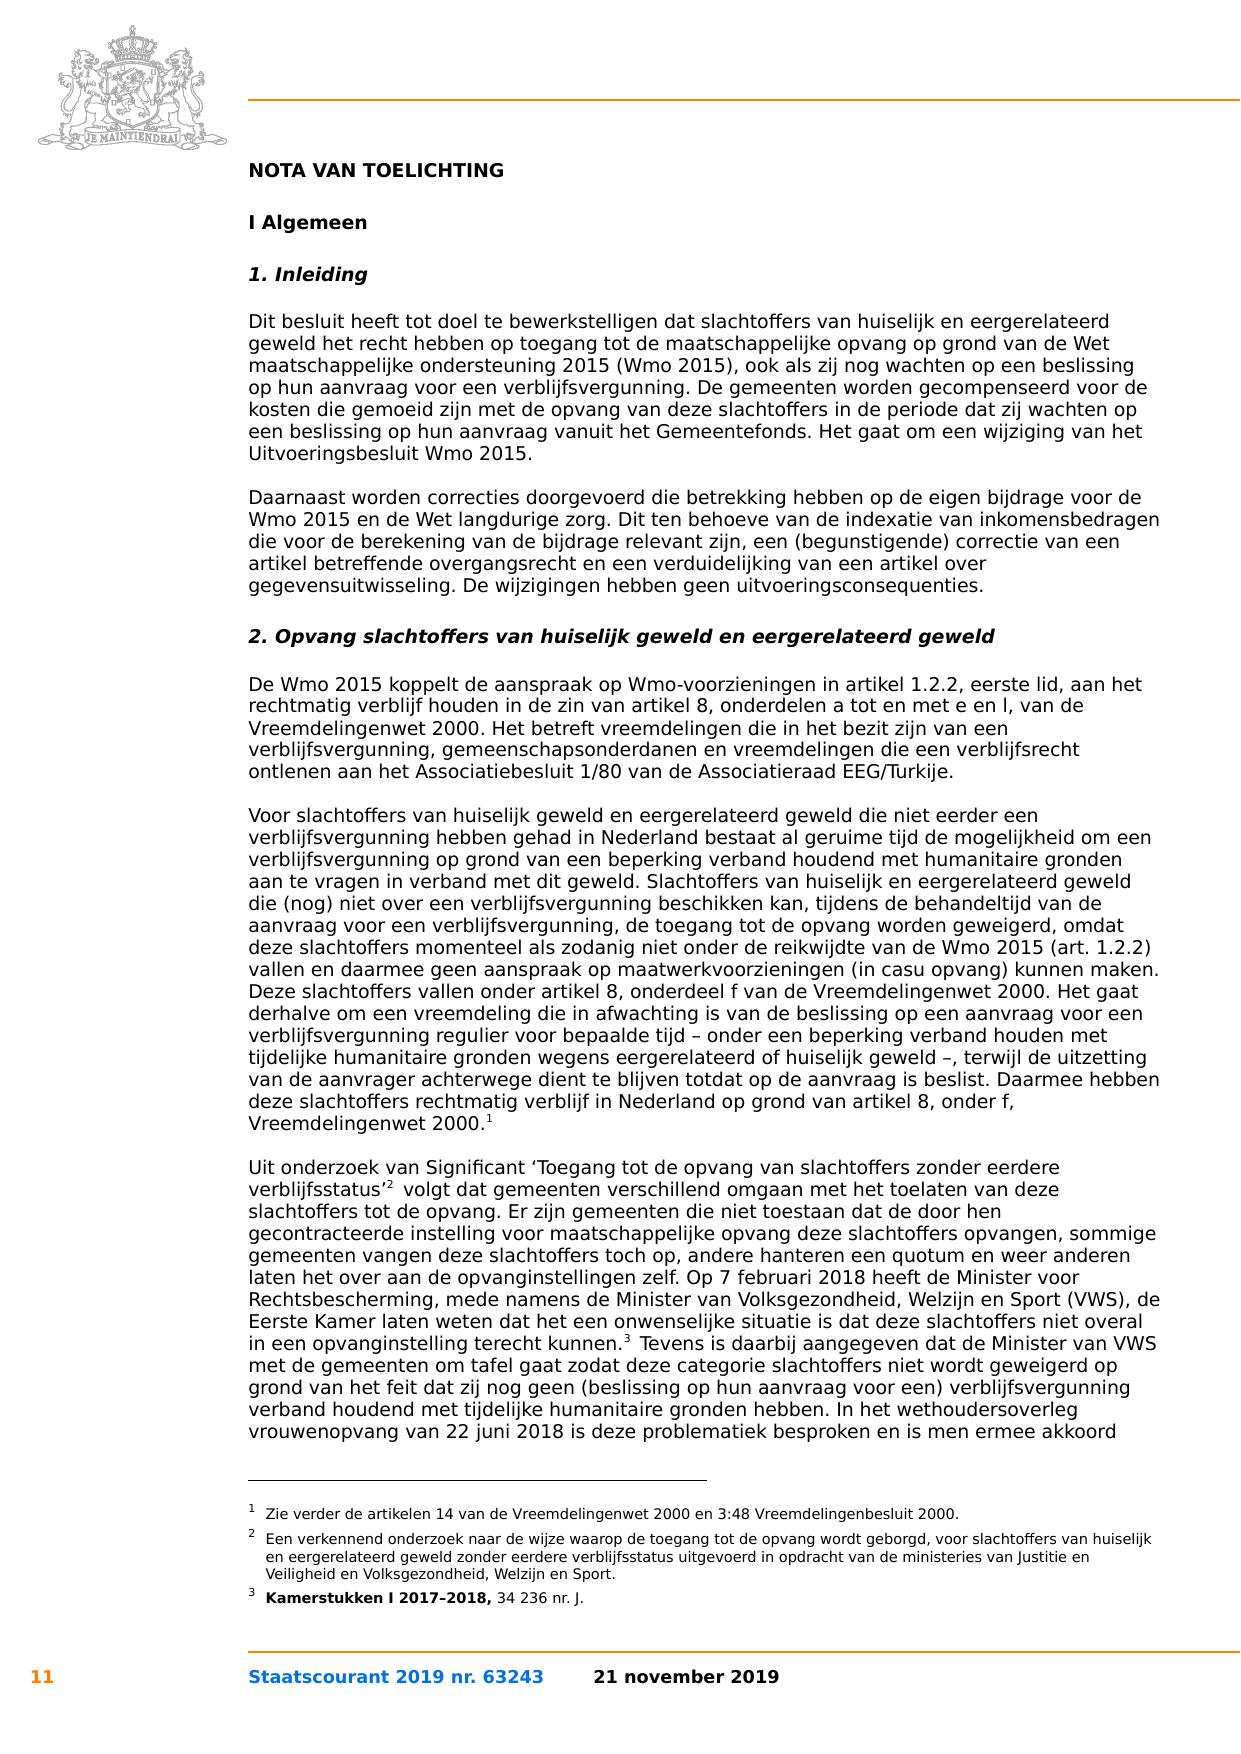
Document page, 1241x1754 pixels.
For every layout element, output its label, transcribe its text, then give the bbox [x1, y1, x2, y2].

text Daarnaast worden correcties doorgevoerd die betrekking hebben op de eigen bijdrage voor de Wmo 2015 en de Wet langdurige zorg. Dit ten behoeve van de indexatie van inkomensbedragen die voor de berekening van de bijdrage relevant zijn, een (begunstigende) correctie van een artikel betreffende overgangsrecht en een verduidelijking van een artikel over gegevensuitwisseling. De wijzigingen hebben geen uitvoeringsconsequenties. [248, 487, 1163, 596]
text De Wmo 2015 koppelt de aanspraak op Wmo-voorzieningen in artikel 1.2.2, eerste lid, aan het rechtmatig verblijf houden in de zin van artikel 8, onderdelen a tot en met e en l, van de Vreemdelingenwet 2000. Het betreft vreemdelingen die in het bezit zijn van een verblijfsvergunning, gemeenschapsonderdanen en vreemdelingen die een verblijfsrecht ontlenen aan het Associatiebesluit 1/80 van de Associatieraad EEG/Turkije. [248, 673, 1163, 783]
text Dit besluit heeft tot doel te bewerkstelligen dat slachtoffers van huiselijk en eergerelateerd geweld het recht hebben op toegang tot de maatschappelijke opvang op grond van de Wet maatschappelijke ondersteuning 2015 (Wmo 2015), ook als zij nog wachten op een beslissing op hun aanvraag voor een verblijfsvergunning. De gemeenten worden gecompenseerd voor de kosten die gemoeid zijn met de opvang van deze slachtoffers in de periode dat zij wachten op een beslissing op hun aanvraag vanuit het Gemeentefonds. Het gaat om een wijziging van het Uitvoeringsbesluit Wmo 2015. [248, 311, 1163, 465]
text Voor slachtoffers van huiselijk geweld en eergerelateerd geweld die niet eerder een verblijfsvergunning hebben gehad in Nederland bestaat al geruime tijd de mogelijkheid om een verblijfsvergunning op grond van een beperking verband houdend met humanitaire gronden aan te vragen in verband met dit geweld. Slachtoffers van huiselijk en eergerelateerd geweld die (nog) niet over een verblijfsvergunning beschikken kan, tijdens de behandeltijd van de aanvraag voor een verblijfsvergunning, de toegang tot de opvang worden geweigerd, omdat deze slachtoffers momenteel als zodanig niet onder de reikwijdte van de Wmo 2015 (art. 1.2.2) vallen en daarmee geen aanspraak op maatwerkvoorzieningen (in casu opvang) kunnen maken. Deze slachtoffers vallen onder artikel 8, onderdeel f van de Vreemdelingenwet 2000. Het gaat derhalve om een vreemdeling die in afwachting is van de beslissing op een aanvraag voor een verblijfsvergunning regulier voor bepaalde tijd – onder een beperking verband houden met tijdelijke humanitaire gronden wegens eergerelateerd of huiselijk geweld –, terwijl de uitzetting van de aanvrager achterwege dient te blijven totdat op de aanvraag is beslist. Daarmee hebben deze slachtoffers rechtmatig verblijf in Nederland op grond van artikel 8, onder f, Vreemdelingenwet 2000. [248, 805, 1163, 1135]
picture [38, 25, 227, 150]
text Zie verder de artikelen 14 van de Vreemdelingenwet 2000 en 3:48 Vreemdelingenbesluit 2000. [248, 1502, 1163, 1524]
subtitle 2. Opvang slachtoffers van huiselijk geweld en eergerelateerd geweld [248, 626, 1163, 648]
text Kamerstukken I 2017–2018, 34 236 nr. J. [248, 1586, 1163, 1608]
subtitle I Algemeen [248, 212, 1163, 234]
subtitle 1. Inleiding [248, 264, 1163, 286]
subtitle NOTA VAN TOELICHTING [248, 160, 1163, 182]
text Uit onderzoek van Significant ‘Toegang tot de opvang van slachtoffers zonder eerdere verblijfsstatus’ volgt dat gemeenten verschillend omgaan met het toelaten van deze slachtoffers tot de opvang. Er zijn gemeenten die niet toestaan dat de door hen gecontracteerde instelling voor maatschappelijke opvang deze slachtoffers opvangen, sommige gemeenten vangen deze slachtoffers toch op, andere hanteren een quotum en weer anderen laten het over aan de opvanginstellingen zelf. Op 7 februari 2018 heeft de Minister voor Rechtsbescherming, mede namens de Minister van Volksgezondheid, Welzijn en Sport (VWS), de Eerste Kamer laten weten dat het een onwenselijke situatie is dat deze slachtoffers niet overal in een opvanginstelling terecht kunnen. Tevens is daarbij aangegeven dat de Minister van VWS met de gemeenten om tafel gaat zodat deze categorie slachtoffers niet wordt geweigerd op grond van het feit dat zij nog geen (beslissing op hun aanvraag voor een) verblijfsvergunning verband houdend met tijdelijke humanitaire gronden hebben. In het wethoudersoverleg vrouwenopvang van 22 juni 2018 is deze problematiek besproken en is men ermee akkoord [248, 1157, 1163, 1442]
text Een verkennend onderzoek naar de wijze waarop de toegang tot de opvang wordt geborgd, voor slachtoffers van huiselijk en eergerelateerd geweld zonder eerdere verblijfsstatus uitgevoerd in opdracht van de ministeries van Justitie en Veiligheid en Volksgezondheid, Welzijn en Sport. [248, 1527, 1163, 1583]
